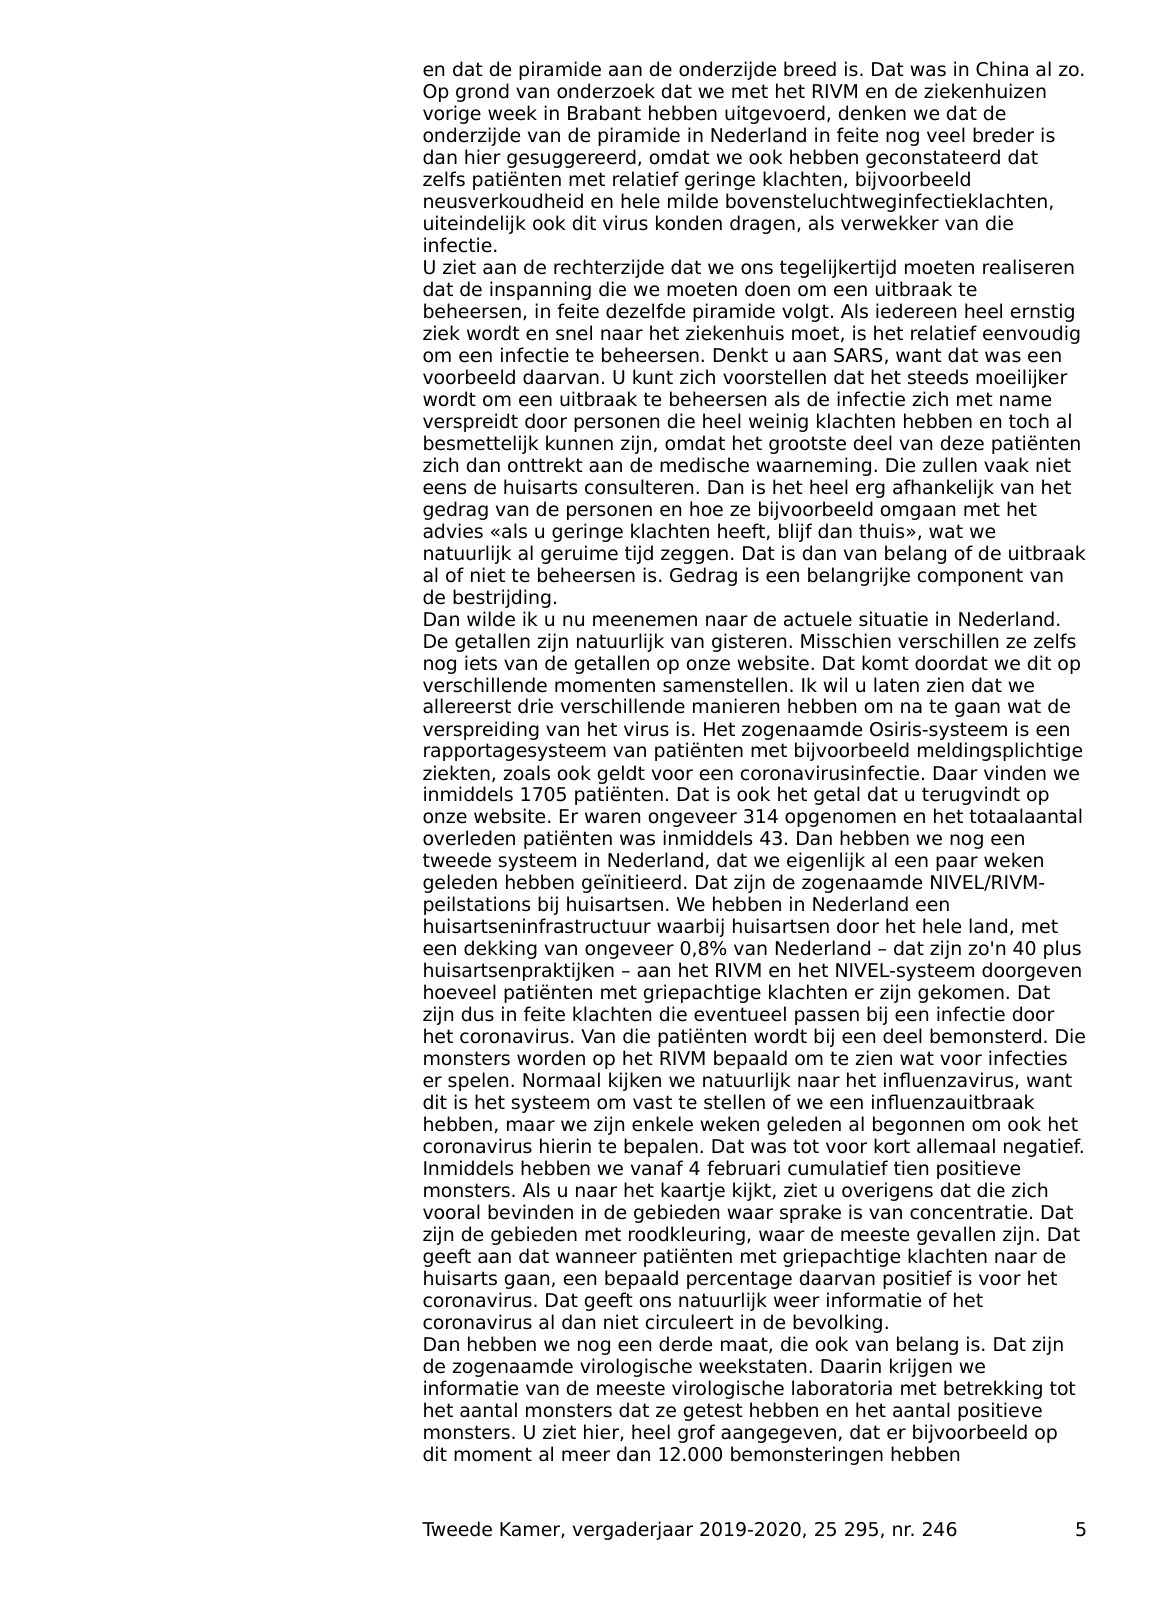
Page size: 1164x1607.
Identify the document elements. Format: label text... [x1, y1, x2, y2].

text U ziet aan de rechterzijde dat we ons tegelijkertijd moeten realiseren dat de inspanning die we moeten doen om een uitbraak te beheersen, in feite dezelfde piramide volgt. Als iedereen heel ernstig ziek wordt en snel naar het ziekenhuis moet, is het relatief eenvoudig om een infectie te beheersen. Denkt u aan SARS, want dat was een voorbeeld daarvan. U kunt zich voorstellen dat het steeds moeilijker wordt om een uitbraak te beheersen als de infectie zich met name verspreidt door personen die heel weinig klachten hebben en toch al besmettelijk kunnen zijn, omdat het grootste deel van deze patiënten zich dan onttrekt aan de medische waarneming. Die zullen vaak niet eens de huisarts consulteren. Dan is het heel erg afhankelijk van het gedrag van de personen en hoe ze bijvoorbeeld omgaan met het advies «als u geringe klachten heeft, blijf dan thuis», wat we natuurlijk al geruime tijd zeggen. Dat is dan van belang of de uitbraak al of niet te beheersen is. Gedrag is een belangrijke component van de bestrijding. [422, 257, 1087, 608]
text Dan hebben we nog een derde maat, die ook van belang is. Dat zijn de zogenaamde virologische weekstaten. Daarin krijgen we informatie van de meeste virologische laboratoria met betrekking tot het aantal monsters dat ze getest hebben en het aantal positieve monsters. U ziet hier, heel grof aangegeven, dat er bijvoorbeeld op dit moment al meer dan 12.000 bemonsteringen hebben [422, 1334, 1087, 1466]
text Dan wilde ik u nu meenemen naar de actuele situatie in Nederland. De getallen zijn natuurlijk van gisteren. Misschien verschillen ze zelfs nog iets van de getallen op onze website. Dat komt doordat we dit op verschillende momenten samenstellen. Ik wil u laten zien dat we allereerst drie verschillende manieren hebben om na te gaan wat de verspreiding van het virus is. Het zogenaamde Osiris-systeem is een rapportagesysteem van patiënten met bijvoorbeeld meldingsplichtige ziekten, zoals ook geldt voor een coronavirusinfectie. Daar vinden we inmiddels 1705 patiënten. Dat is ook het getal dat u terugvindt op onze website. Er waren ongeveer 314 opgenomen en het totaalaantal overleden patiënten was inmiddels 43. Dan hebben we nog een tweede systeem in Nederland, dat we eigenlijk al een paar weken geleden hebben geïnitieerd. Dat zijn de zogenaamde NIVEL/RIVM-peilstations bij huisartsen. We hebben in Nederland een huisartseninfrastructuur waarbij huisartsen door het hele land, met een dekking van ongeveer 0,8% van Nederland – dat zijn zo'n 40 plus huisartsenpraktijken – aan het RIVM en het NIVEL-systeem doorgeven hoeveel patiënten met griepachtige klachten er zijn gekomen. Dat zijn dus in feite klachten die eventueel passen bij een infectie door het coronavirus. Van die patiënten wordt bij een deel bemonsterd. Die monsters worden op het RIVM bepaald om te zien wat voor infecties er spelen. Normaal kijken we natuurlijk naar het influenzavirus, want dit is het systeem om vast te stellen of we een influenzauitbraak hebben, maar we zijn enkele weken geleden al begonnen om ook het coronavirus hierin te bepalen. Dat was tot voor kort allemaal negatief. Inmiddels hebben we vanaf 4 februari cumulatief tien positieve monsters. Als u naar het kaartje kijkt, ziet u overigens dat die zich vooral bevinden in de gebieden waar sprake is van concentratie. Dat zijn de gebieden met roodkleuring, waar de meeste gevallen zijn. Dat geeft aan dat wanneer patiënten met griepachtige klachten naar de huisarts gaan, een bepaald percentage daarvan positief is voor het coronavirus. Dat geeft ons natuurlijk weer informatie of het coronavirus al dan niet circuleert in de bevolking. [422, 608, 1087, 1334]
text en dat de piramide aan de onderzijde breed is. Dat was in China al zo. Op grond van onderzoek dat we met het RIVM en de ziekenhuizen vorige week in Brabant hebben uitgevoerd, denken we dat de onderzijde van de piramide in Nederland in feite nog veel breder is dan hier gesuggereerd, omdat we ook hebben geconstateerd dat zelfs patiënten met relatief geringe klachten, bijvoorbeeld neusverkoudheid en hele milde bovensteluchtweginfectieklachten, uiteindelijk ook dit virus konden dragen, als verwekker van die infectie. [422, 59, 1087, 257]
